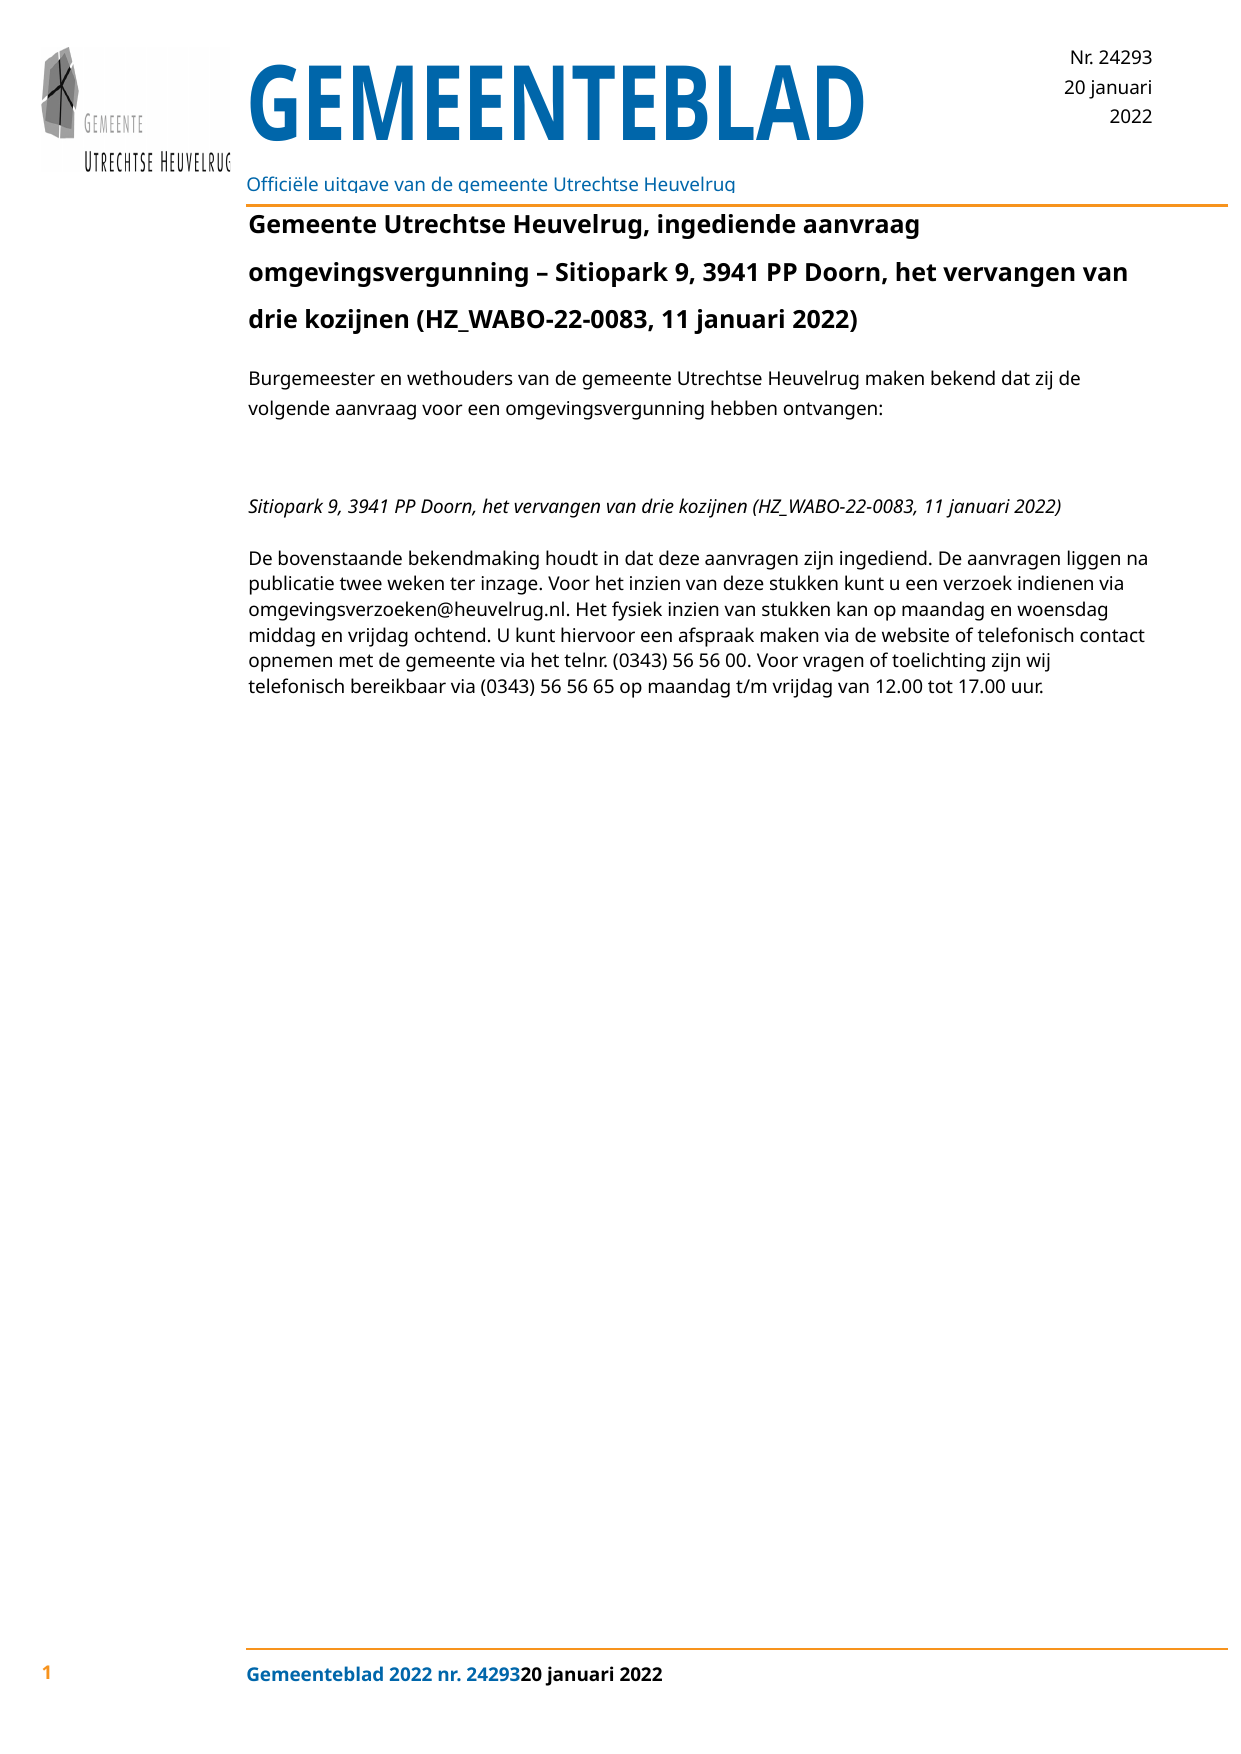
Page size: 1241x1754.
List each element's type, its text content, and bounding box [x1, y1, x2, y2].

text De bovenstaande bekendmaking houdt in dat deze aanvragen zijn ingediend. De aanvragen liggen na publicatie twee weken ter inzage. Voor het inzien van deze stukken kunt u een verzoek indienen via omgevingsverzoeken@heuvelrug.nl. Het fysiek inzien van stukken kan op maandag en woensdag middag en vrijdag ochtend. U kunt hiervoor een afspraak maken via de website of telefonisch contact opnemen met de gemeente via het telnr. (0343) 56 56 00. Voor vragen of toelichting zijn wij telefonisch bereikbaar via (0343) 56 56 65 op maandag t/m vrijdag van 12.00 tot 17.00 uur. [248, 545, 1152, 699]
text Gemeente Utrechtse Heuvelrug, ingediende aanvraag omgevingsvergunning – Sitiopark 9, 3941 PP Doorn, het vervangen van drie kozijnen (HZ_WABO-22-0083, 11 januari 2022) [248, 207, 1152, 336]
text Sitiopark 9, 3941 PP Doorn, het vervangen van drie kozijnen (HZ_WABO-22-0083, 11 januari 2022) [248, 493, 1152, 519]
text Burgemeester en wethouders van de gemeente Utrechtse Heuvelrug maken bekend dat zij de volgende aanvraag voor een omgevingsvergunning hebben ontvangen: [248, 366, 1152, 421]
picture [41, 47, 231, 172]
